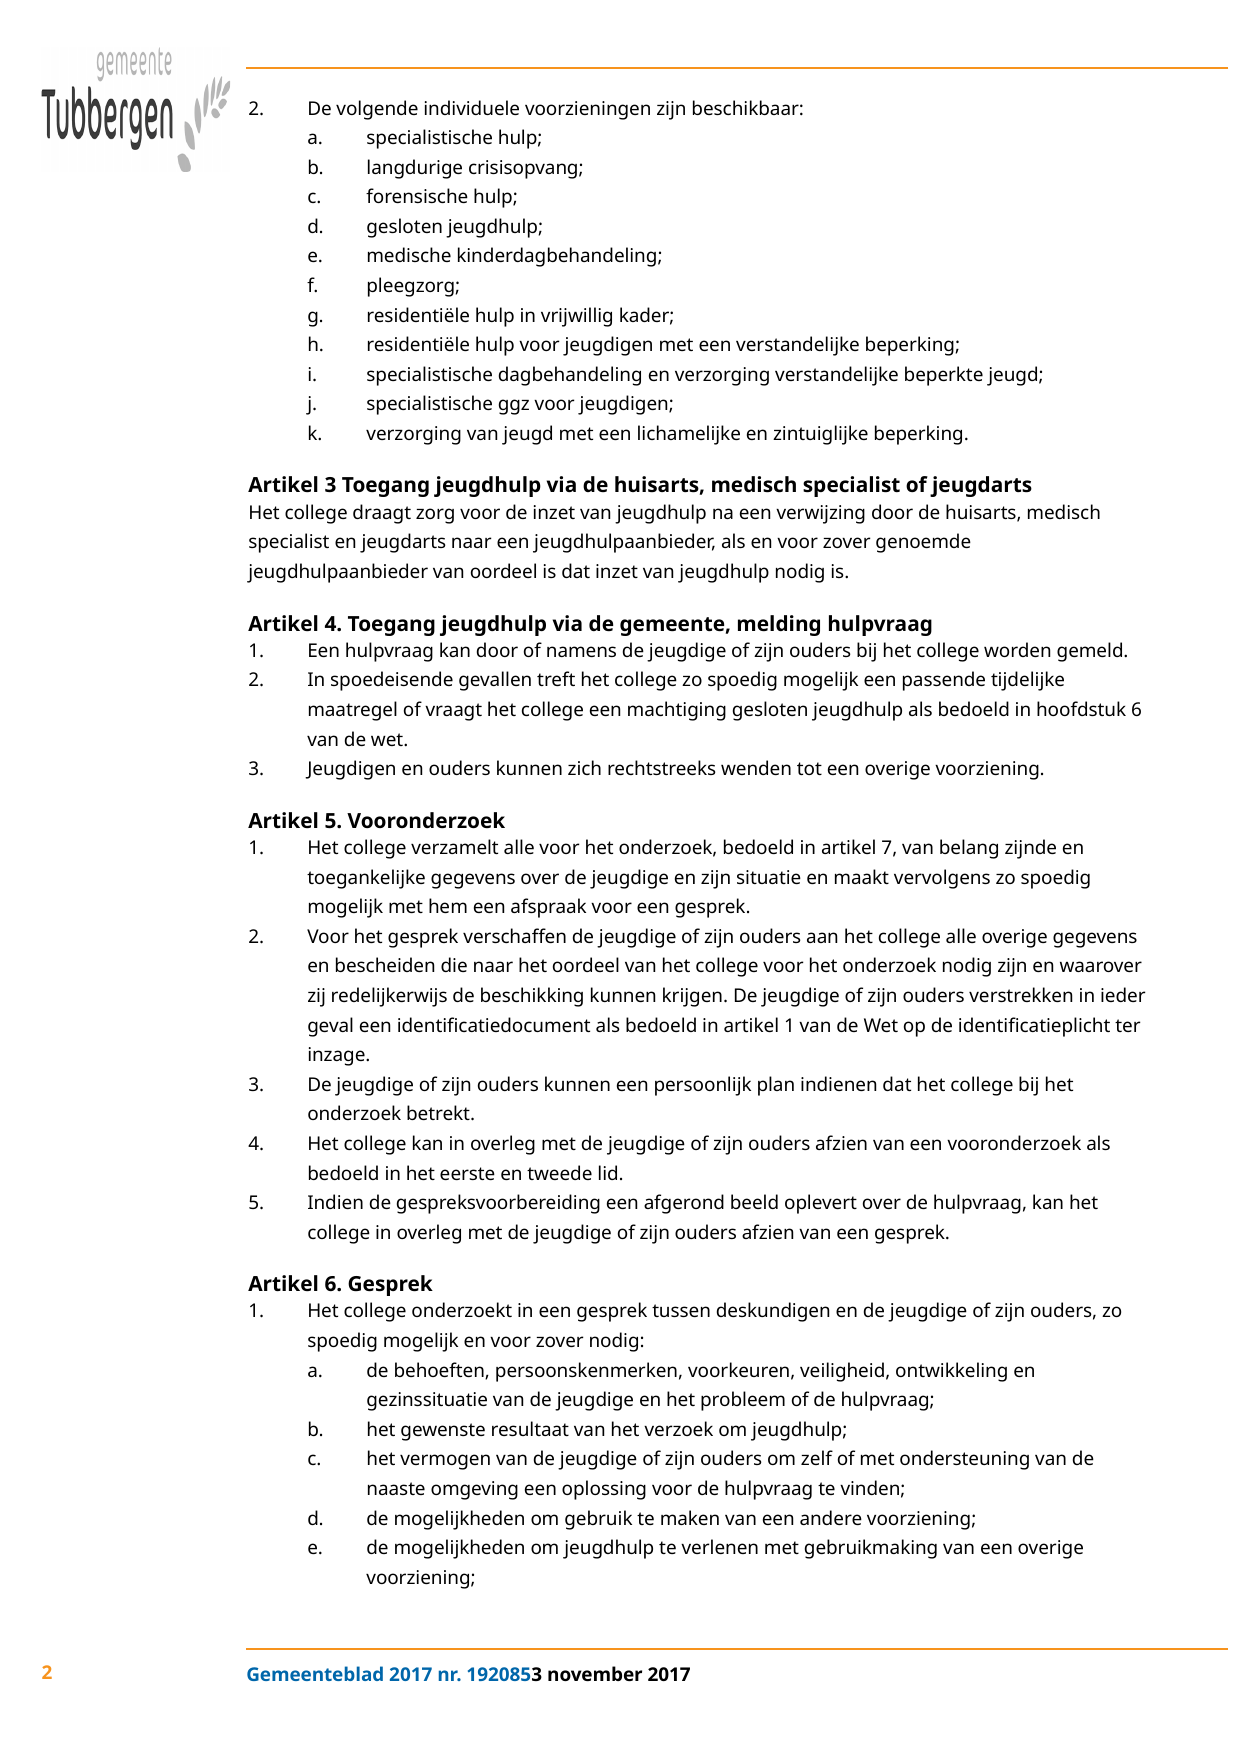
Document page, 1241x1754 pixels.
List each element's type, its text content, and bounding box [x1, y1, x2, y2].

list residentiële hulp voor jeugdigen met een verstandelijke beperking; [307, 331, 1152, 357]
list forensische hulp; [307, 183, 1152, 209]
list Het college verzamelt alle voor het onderzoek, bedoeld in artikel 7, van belang zijnde en toegankelijke gegevens over de jeugdige en zijn situatie en maakt vervolgens zo spoedig mogelijk met hem een afspraak voor een gesprek. [248, 834, 1152, 919]
list pleegzorg; [307, 272, 1152, 298]
list verzorging van jeugd met een lichamelijke en zintuiglijke beperking. [307, 420, 1152, 446]
list langdurige crisisopvang; [307, 154, 1152, 180]
list de mogelijkheden om gebruik te maken van een andere voorziening; [307, 1505, 1152, 1531]
list De jeugdige of zijn ouders kunnen een persoonlijk plan indienen dat het college bij het onderzoek betrekt. [248, 1071, 1152, 1126]
list het vermogen van de jeugdige of zijn ouders om zelf of met ondersteuning van de naaste omgeving een oplossing voor de hulpvraag te vinden; [307, 1446, 1152, 1501]
list de behoeften, persoonskenmerken, voorkeuren, veiligheid, ontwikkeling en gezinssituatie van de jeugdige en het probleem of de hulpvraag; [307, 1357, 1152, 1412]
list gesloten jeugdhulp; [307, 213, 1152, 239]
list specialistische hulp; [307, 124, 1152, 150]
list Voor het gesprek verschaffen de jeugdige of zijn ouders aan het college alle overige gegevens en bescheiden die naar het oordeel van het college voor het onderzoek nodig zijn en waarover zij redelijkerwijs de beschikking kunnen krijgen. De jeugdige of zijn ouders verstrekken in ieder geval een identificatiedocument als bedoeld in artikel 1 van de Wet op de identificatieplicht ter inzage. [248, 923, 1152, 1067]
list het gewenste resultaat van het verzoek om jeugdhulp; [307, 1416, 1152, 1442]
list In spoedeisende gevallen treft het college zo spoedig mogelijk een passende tijdelijke maatregel of vraagt het college een machtiging gesloten jeugdhulp als bedoeld in hoofdstuk 6 van de wet. [248, 667, 1152, 752]
text Artikel 6. Gesprek [248, 1269, 1152, 1298]
list De volgende individuele voorzieningen zijn beschikbaar: [248, 95, 1152, 121]
list Het college onderzoekt in een gesprek tussen deskundigen en de jeugdige of zijn ouders, zo spoedig mogelijk en voor zover nodig: [248, 1298, 1152, 1353]
picture [41, 47, 231, 172]
text Het college draagt zorg voor de inzet van jeugdhulp na een verwijzing door de huisarts, medisch specialist en jeugdarts naar een jeugdhulpaanbieder, als en voor zover genoemde jeugdhulpaanbieder van oordeel is dat inzet van jeugdhulp nodig is. [248, 499, 1152, 584]
list Een hulpvraag kan door of namens de jeugdige of zijn ouders bij het college worden gemeld. [248, 637, 1152, 663]
text Artikel 3 Toegang jeugdhulp via de huisarts, medisch specialist of jeugdarts [248, 471, 1152, 499]
text Artikel 4. Toegang jeugdhulp via de gemeente, melding hulpvraag [248, 609, 1152, 637]
list de mogelijkheden om jeugdhulp te verlenen met gebruikmaking van een overige voorziening; [307, 1534, 1152, 1590]
list specialistische ggz voor jeugdigen; [307, 391, 1152, 416]
list Het college kan in overleg met de jeugdige of zijn ouders afzien van een vooronderzoek als bedoeld in het eerste en tweede lid. [248, 1130, 1152, 1185]
list Indien de gespreksvoorbereiding een afgerond beeld oplevert over de hulpvraag, kan het college in overleg met de jeugdige of zijn ouders afzien van een gesprek. [248, 1189, 1152, 1244]
text Artikel 5. Vooronderzoek [248, 806, 1152, 834]
list Jeugdigen en ouders kunnen zich rechtstreeks wenden tot een overige voorziening. [248, 755, 1152, 781]
list specialistische dagbehandeling en verzorging verstandelijke beperkte jeugd; [307, 361, 1152, 387]
list medische kinderdagbehandeling; [307, 243, 1152, 268]
list residentiële hulp in vrijwillig kader; [307, 302, 1152, 328]
